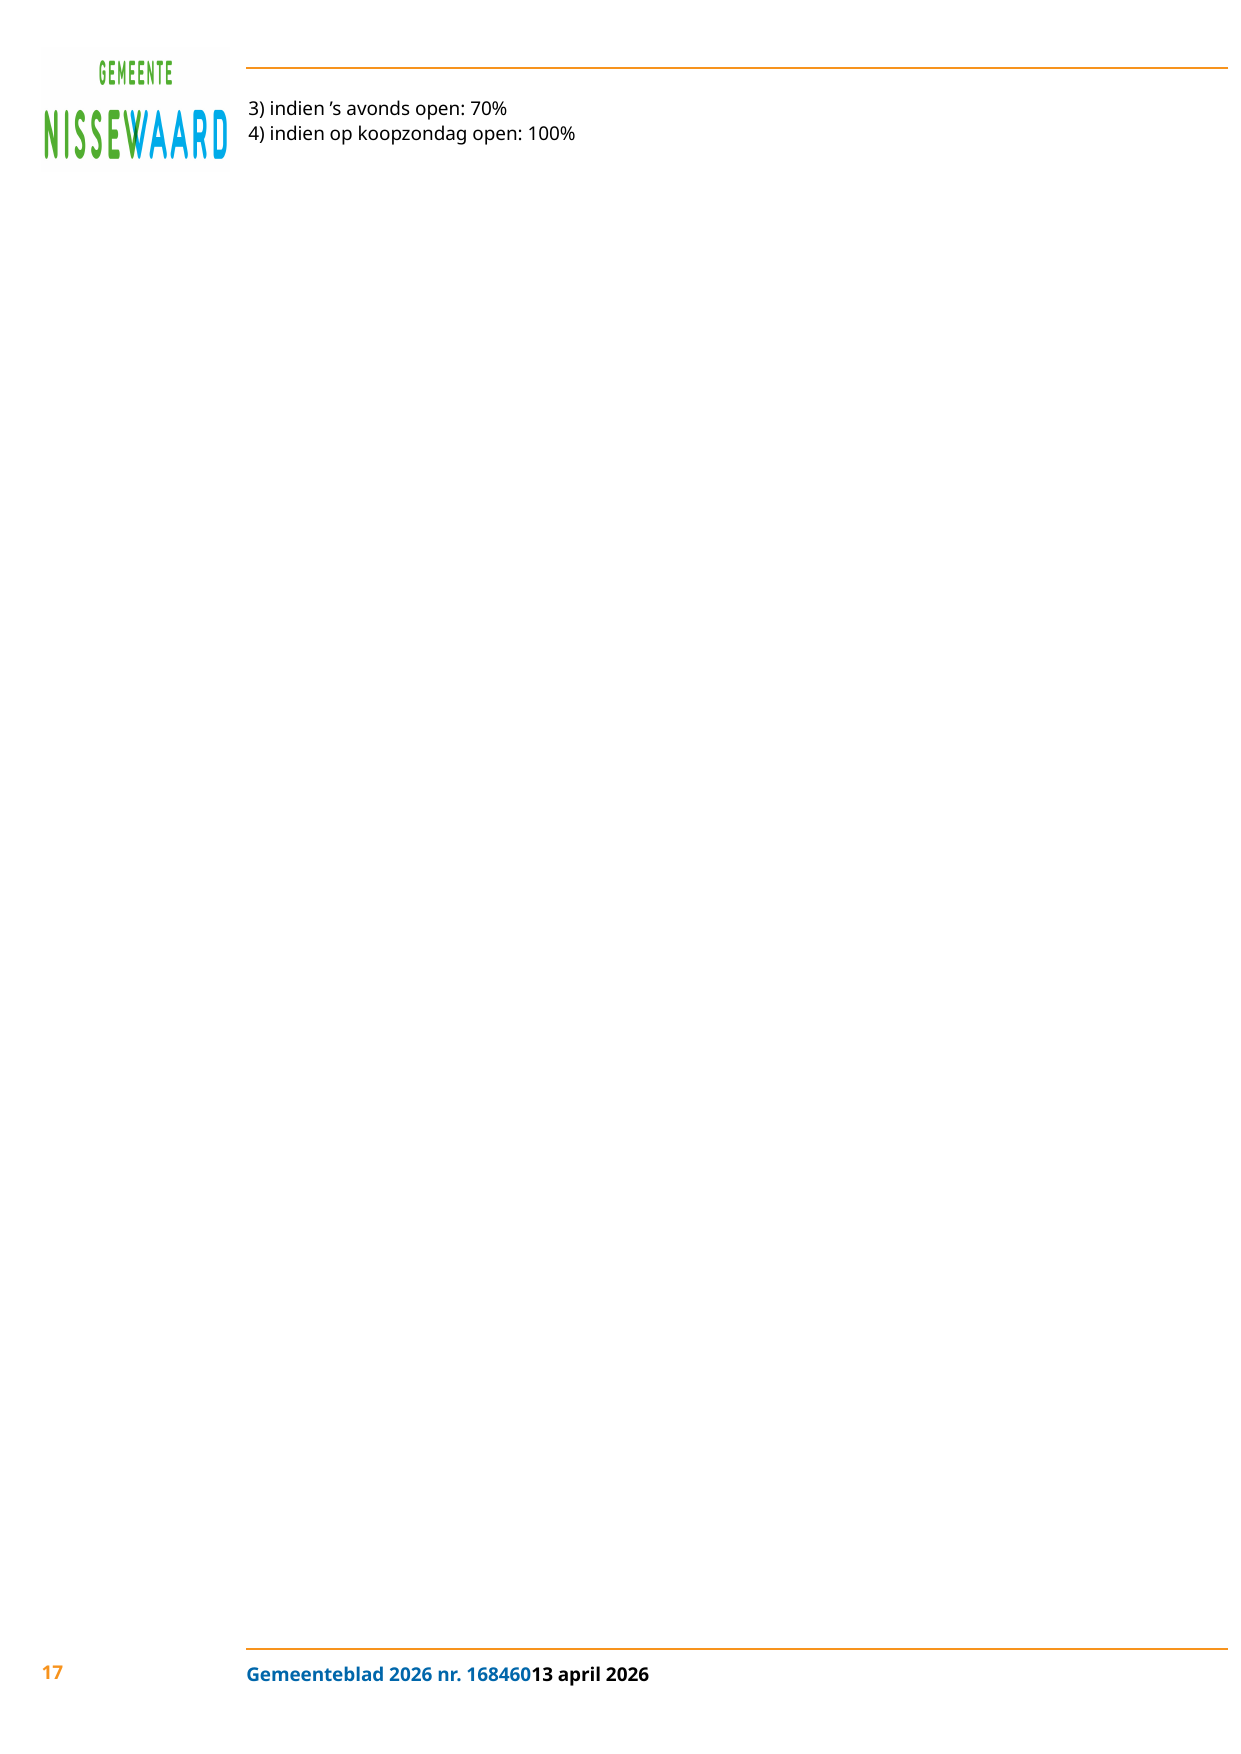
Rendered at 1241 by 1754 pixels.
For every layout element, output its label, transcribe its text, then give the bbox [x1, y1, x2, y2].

table_cell 4) indien op koopzondag open: 100% [248, 121, 1152, 146]
picture [41, 47, 231, 172]
table_cell 3) indien ’s avonds open: 70% [248, 95, 1152, 121]
